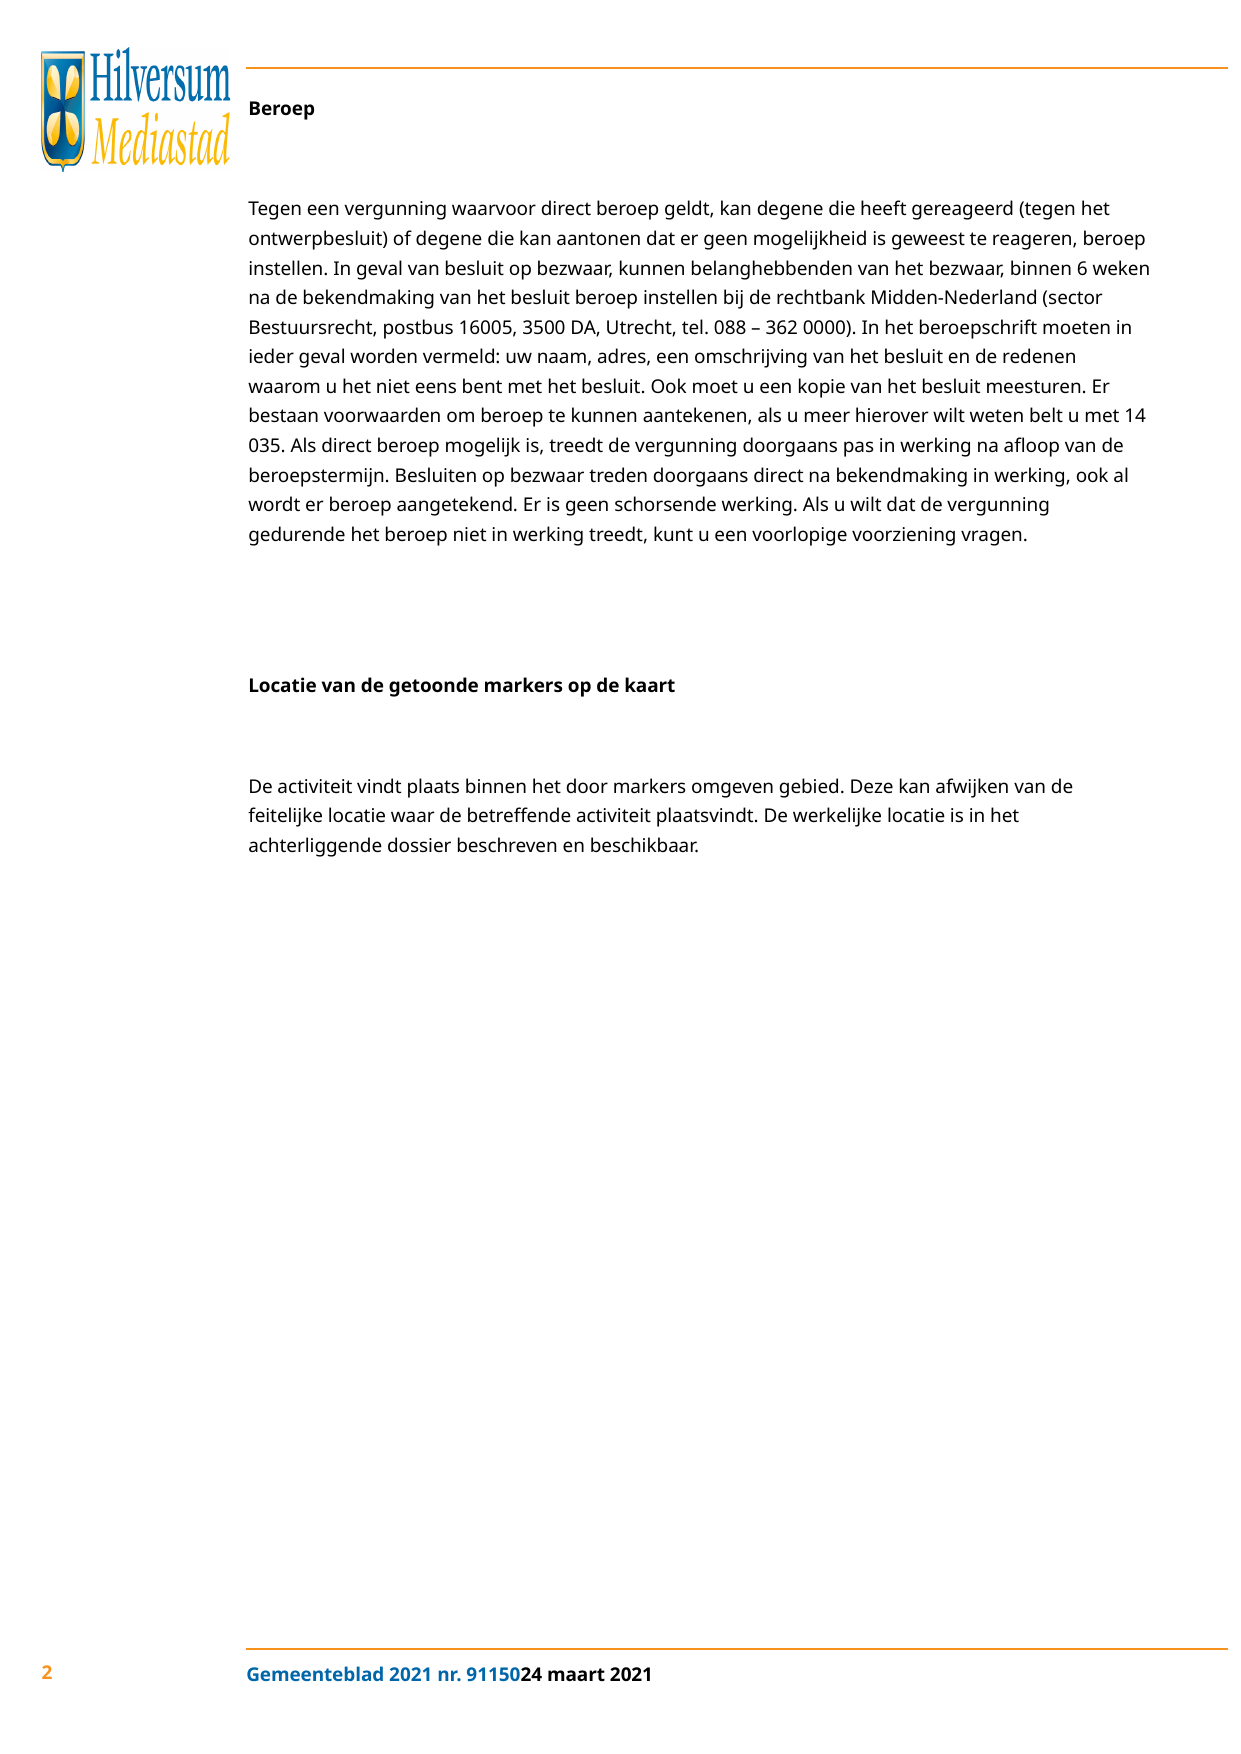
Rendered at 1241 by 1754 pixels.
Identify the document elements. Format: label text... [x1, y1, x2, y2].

picture [41, 47, 231, 172]
text Locatie van de getoonde markers op de kaart [248, 672, 1152, 698]
text Beroep [248, 95, 1152, 121]
text De activiteit vindt plaats binnen het door markers omgeven gebied. Deze kan afwijken van de feitelijke locatie waar de betreffende activiteit plaatsvindt. De werkelijke locatie is in het achterliggende dossier beschreven en beschikbaar. [248, 773, 1152, 858]
text Tegen een vergunning waarvoor direct beroep geldt, kan degene die heeft gereageerd (tegen het ontwerpbesluit) of degene die kan aantonen dat er geen mogelijkheid is geweest te reageren, beroep instellen. In geval van besluit op bezwaar, kunnen belanghebbenden van het bezwaar, binnen 6 weken na de bekendmaking van het besluit beroep instellen bij de rechtbank Midden-Nederland (sector Bestuursrecht, postbus 16005, 3500 DA, Utrecht, tel. 088 – 362 0000). In het beroepschrift moeten in ieder geval worden vermeld: uw naam, adres, een omschrijving van het besluit en de redenen waarom u het niet eens bent met het besluit. Ook moet u een kopie van het besluit meesturen. Er bestaan voorwaarden om beroep te kunnen aantekenen, als u meer hierover wilt weten belt u met 14 035. Als direct beroep mogelijk is, treedt de vergunning doorgaans pas in werking na afloop van de beroepstermijn. Besluiten op bezwaar treden doorgaans direct na bekendmaking in werking, ook al wordt er beroep aangetekend. Er is geen schorsende werking. Als u wilt dat de vergunning gedurende het beroep niet in werking treedt, kunt u een voorlopige voorziening vragen. [248, 196, 1152, 547]
